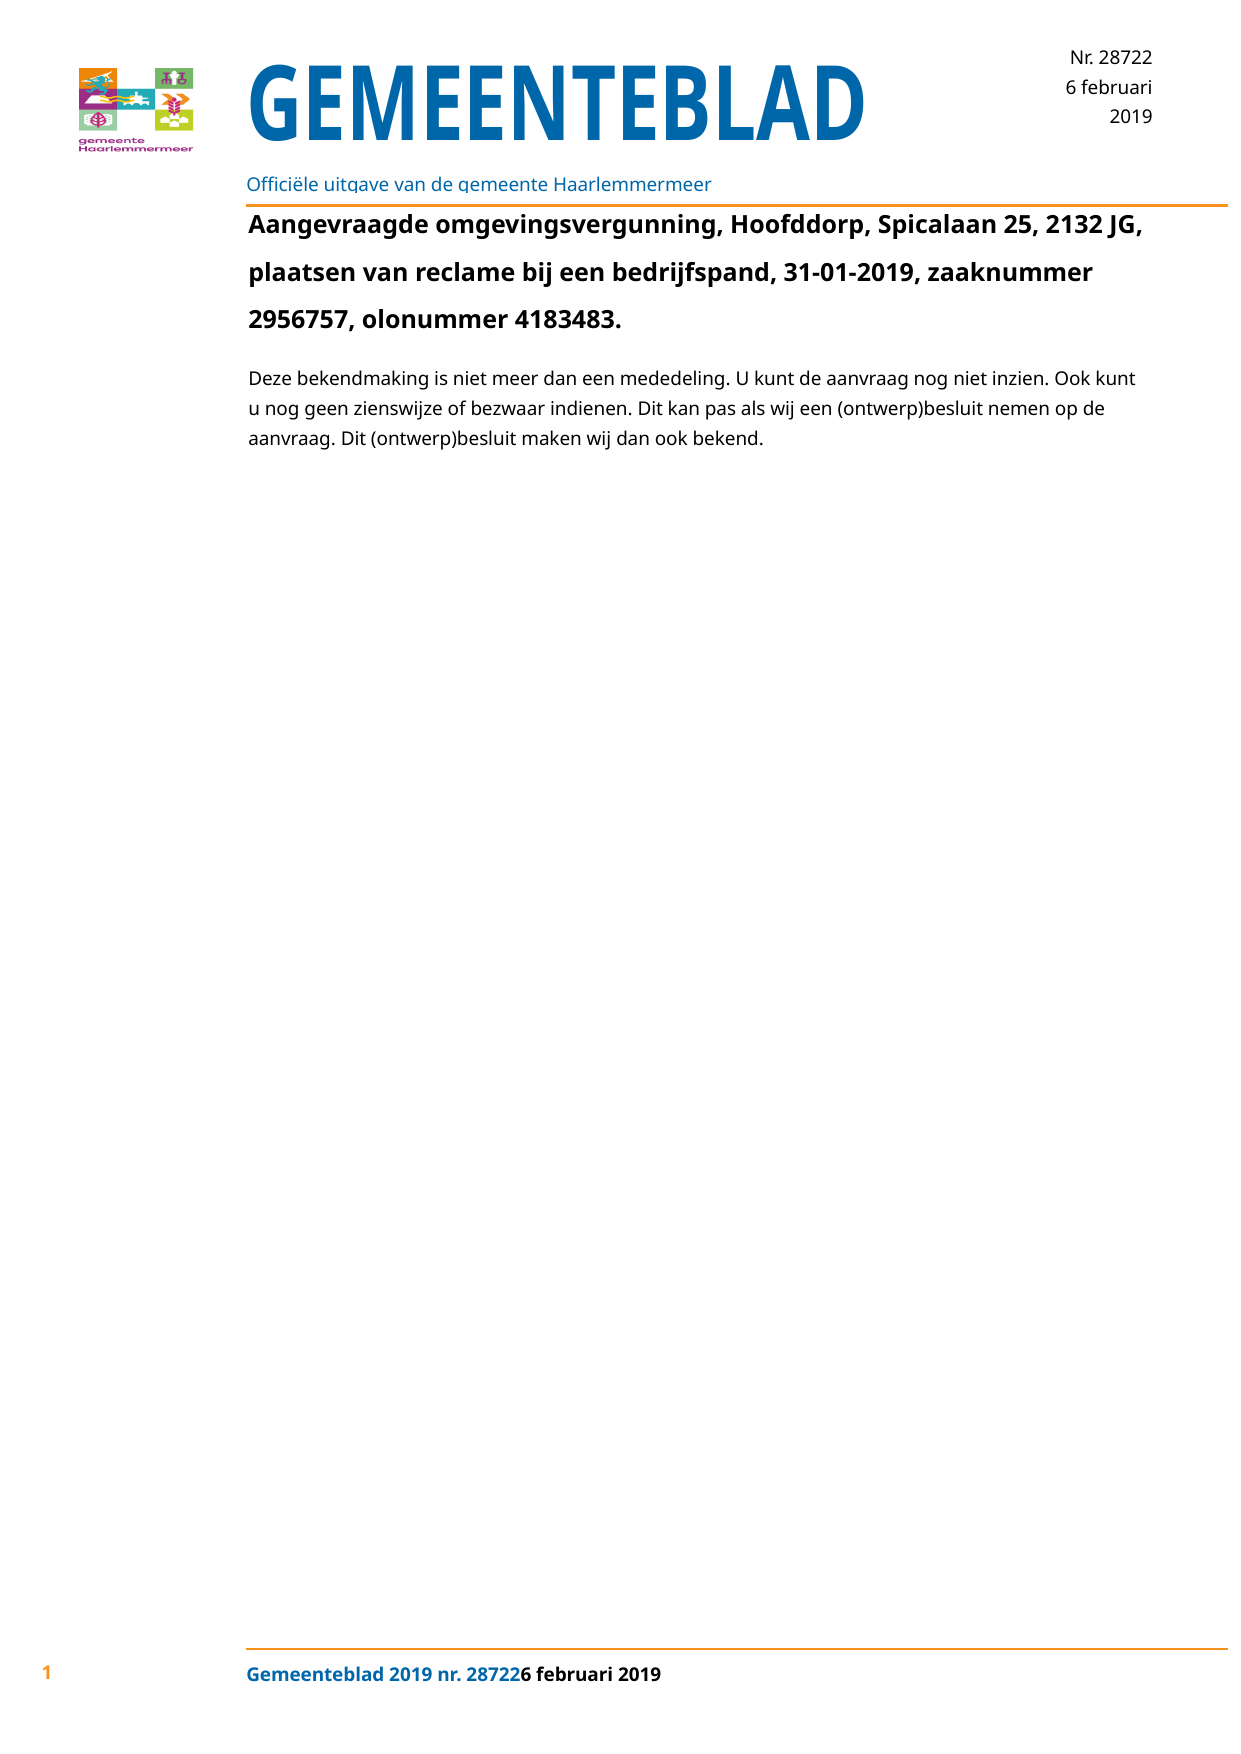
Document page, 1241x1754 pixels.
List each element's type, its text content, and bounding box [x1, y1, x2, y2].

text Deze bekendmaking is niet meer dan een mededeling. U kunt de aanvraag nog niet inzien. Ook kunt u nog geen zienswijze of bezwaar indienen. Dit kan pas als wij een (ontwerp)besluit nemen op de aanvraag. Dit (ontwerp)besluit maken wij dan ook bekend. [248, 366, 1152, 450]
text Aangevraagde omgevingsvergunning, Hoofddorp, Spicalaan 25, 2132 JG, plaatsen van reclame bij een bedrijfspand, 31-01-2019, zaaknummer 2956757, olonummer 4183483. [248, 207, 1152, 336]
picture [41, 47, 231, 172]
